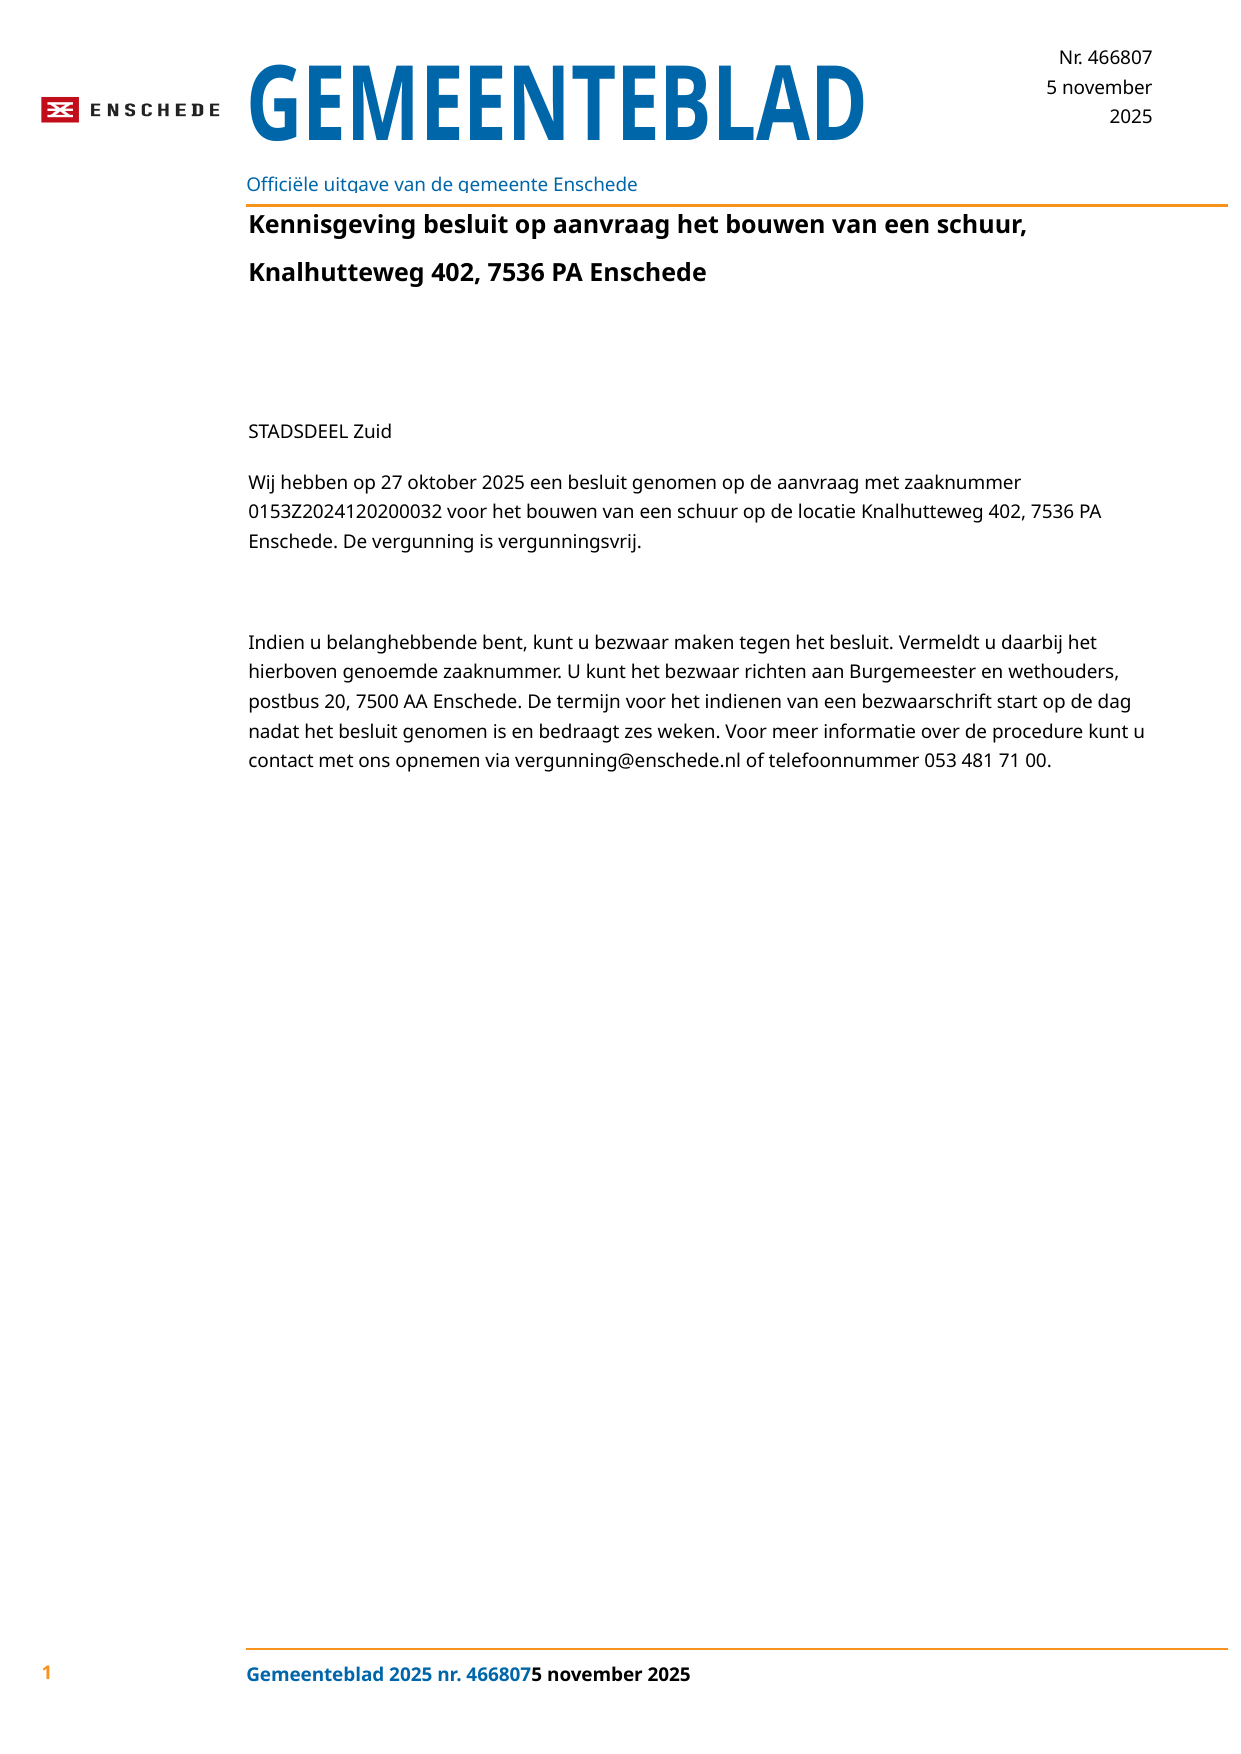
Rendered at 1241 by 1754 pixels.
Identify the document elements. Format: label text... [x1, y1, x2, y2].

text Wij hebben op 27 oktober 2025 een besluit genomen op de aanvraag met zaaknummer 0153Z2024120200032 voor het bouwen van een schuur op de locatie Knalhutteweg 402, 7536 PA Enschede. De vergunning is vergunningsvrij. [248, 469, 1152, 554]
text STADSDEEL Zuid [248, 419, 1152, 444]
picture [41, 47, 231, 172]
text Kennisgeving besluit op aanvraag het bouwen van een schuur, Knalhutteweg 402, 7536 PA Enschede [248, 207, 1152, 288]
text Indien u belanghebbende bent, kunt u bezwaar maken tegen het besluit. Vermeldt u daarbij het hierboven genoemde zaaknummer. U kunt het bezwaar richten aan Burgemeester en wethouders, postbus 20, 7500 AA Enschede. De termijn voor het indienen van een bezwaarschrift start op de dag nadat het besluit genomen is en bedraagt zes weken. Voor meer informatie over de procedure kunt u contact met ons opnemen via vergunning@enschede.nl of telefoonnummer 053 481 71 00. [248, 629, 1152, 773]
